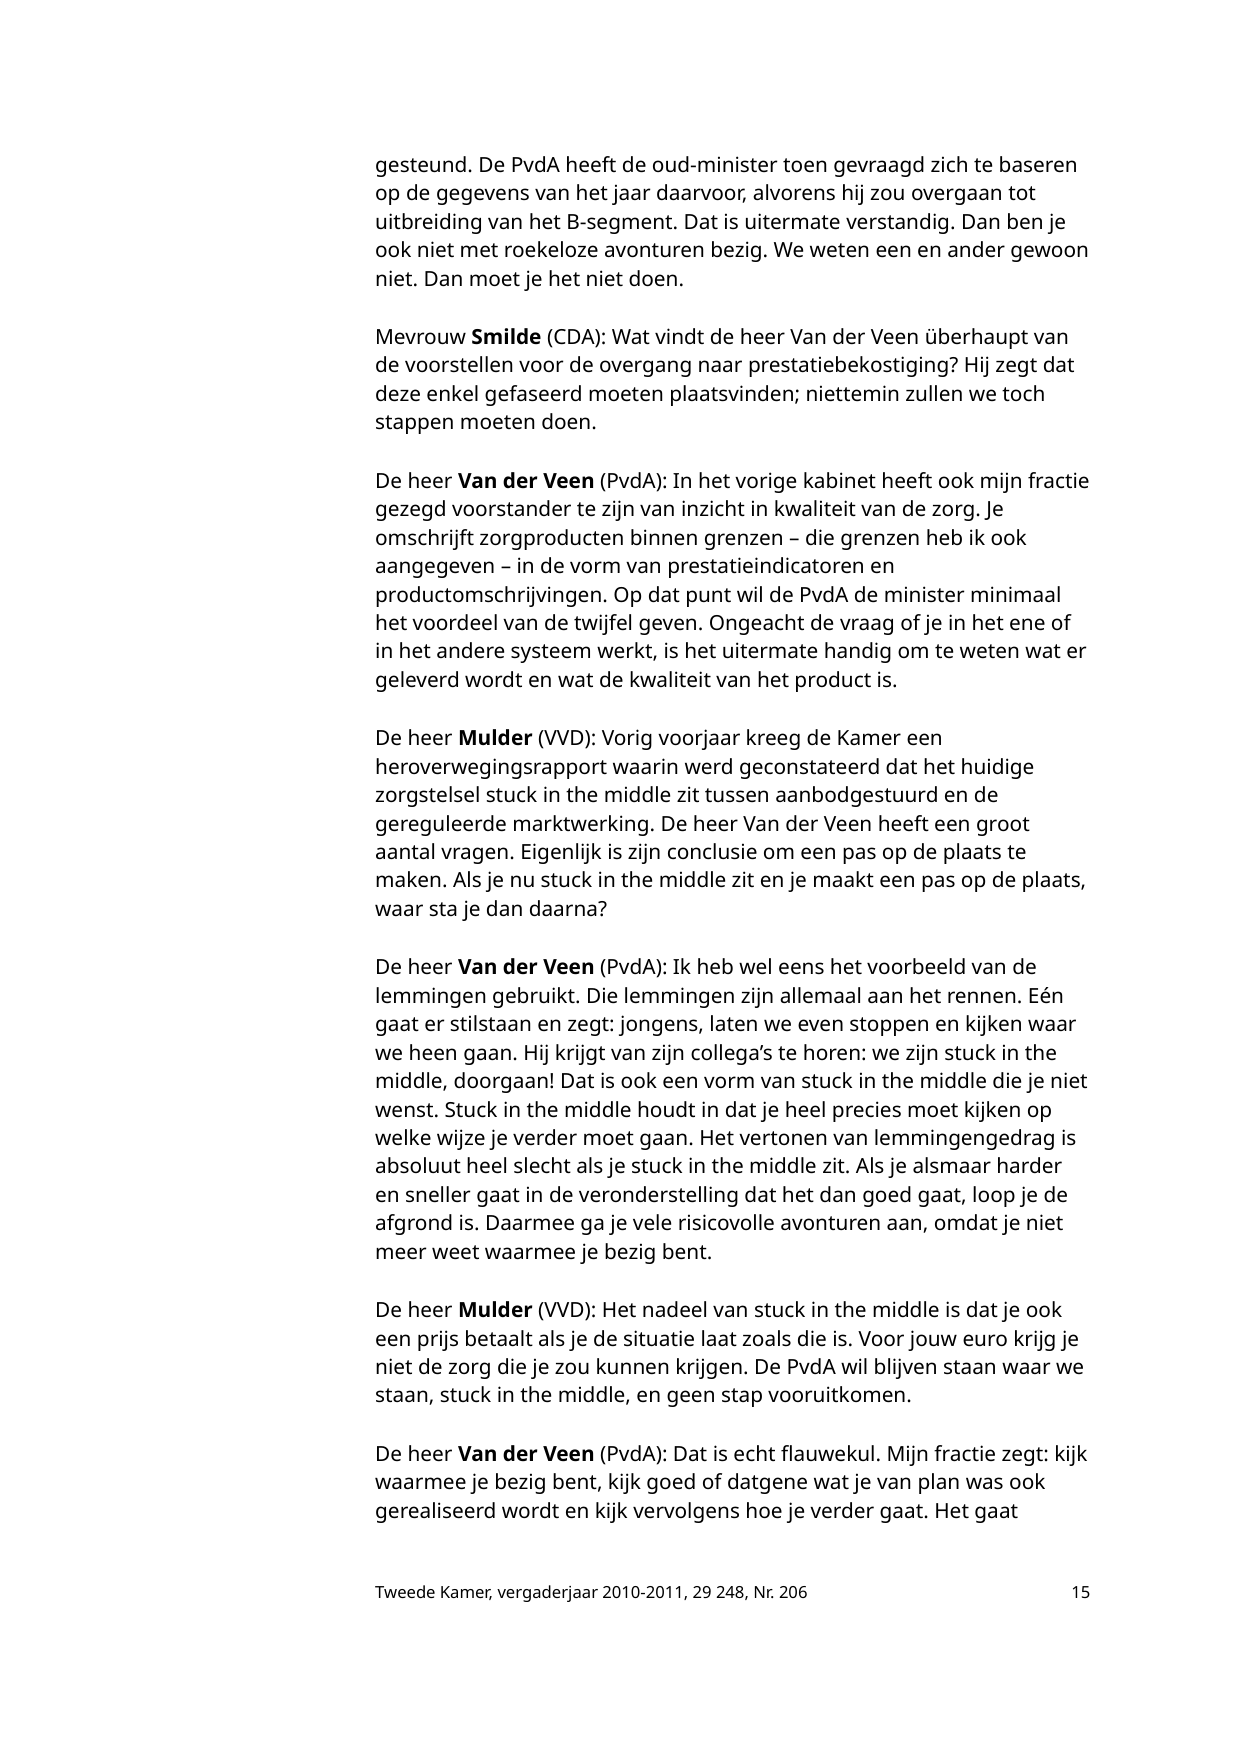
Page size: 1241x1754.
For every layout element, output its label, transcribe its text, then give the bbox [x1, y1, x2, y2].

text De heer Mulder (VVD): Vorig voorjaar kreeg de Kamer een heroverwegingsrapport waarin werd geconstateerd dat het huidige zorgstelsel stuck in the middle zit tussen aanbodgestuurd en de gereguleerde marktwerking. De heer Van der Veen heeft een groot aantal vragen. Eigenlijk is zijn conclusie om een pas op de plaats te maken. Als je nu stuck in the middle zit en je maakt een pas op de plaats, waar sta je dan daarna? [375, 723, 1090, 922]
text gesteund. De PvdA heeft de oud-minister toen gevraagd zich te baseren op de gegevens van het jaar daarvoor, alvorens hij zou overgaan tot uitbreiding van het B-segment. Dat is uitermate verstandig. Dan ben je ook niet met roekeloze avonturen bezig. We weten een en ander gewoon niet. Dan moet je het niet doen. [375, 150, 1090, 292]
text De heer Van der Veen (PvdA): In het vorige kabinet heeft ook mijn fractie gezegd voorstander te zijn van inzicht in kwaliteit van de zorg. Je omschrijft zorgproducten binnen grenzen – die grenzen heb ik ook aangegeven – in de vorm van prestatieindicatoren en productomschrijvingen. Op dat punt wil de PvdA de minister minimaal het voordeel van de twijfel geven. Ongeacht de vraag of je in het ene of in het andere systeem werkt, is het uitermate handig om te weten wat er geleverd wordt en wat de kwaliteit van het product is. [375, 466, 1090, 693]
text De heer Van der Veen (PvdA): Dat is echt flauwekul. Mijn fractie zegt: kijk waarmee je bezig bent, kijk goed of datgene wat je van plan was ook gerealiseerd wordt en kijk vervolgens hoe je verder gaat. Het gaat [375, 1439, 1090, 1524]
text Mevrouw Smilde (CDA): Wat vindt de heer Van der Veen überhaupt van de voorstellen voor de overgang naar prestatiebekostiging? Hij zegt dat deze enkel gefaseerd moeten plaatsvinden; niettemin zullen we toch stappen moeten doen. [375, 322, 1090, 436]
text De heer Van der Veen (PvdA): Ik heb wel eens het voorbeeld van de lemmingen gebruikt. Die lemmingen zijn allemaal aan het rennen. Eén gaat er stilstaan en zegt: jongens, laten we even stoppen en kijken waar we heen gaan. Hij krijgt van zijn collega’s te horen: we zijn stuck in the middle, doorgaan! Dat is ook een vorm van stuck in the middle die je niet wenst. Stuck in the middle houdt in dat je heel precies moet kijken op welke wijze je verder moet gaan. Het vertonen van lemmingengedrag is absoluut heel slecht als je stuck in the middle zit. Als je alsmaar harder en sneller gaat in de veronderstelling dat het dan goed gaat, loop je de afgrond is. Daarmee ga je vele risicovolle avonturen aan, omdat je niet meer weet waarmee je bezig bent. [375, 952, 1090, 1265]
text De heer Mulder (VVD): Het nadeel van stuck in the middle is dat je ook een prijs betaalt als je de situatie laat zoals die is. Voor jouw euro krijg je niet de zorg die je zou kunnen krijgen. De PvdA wil blijven staan waar we staan, stuck in the middle, en geen stap vooruitkomen. [375, 1295, 1090, 1409]
